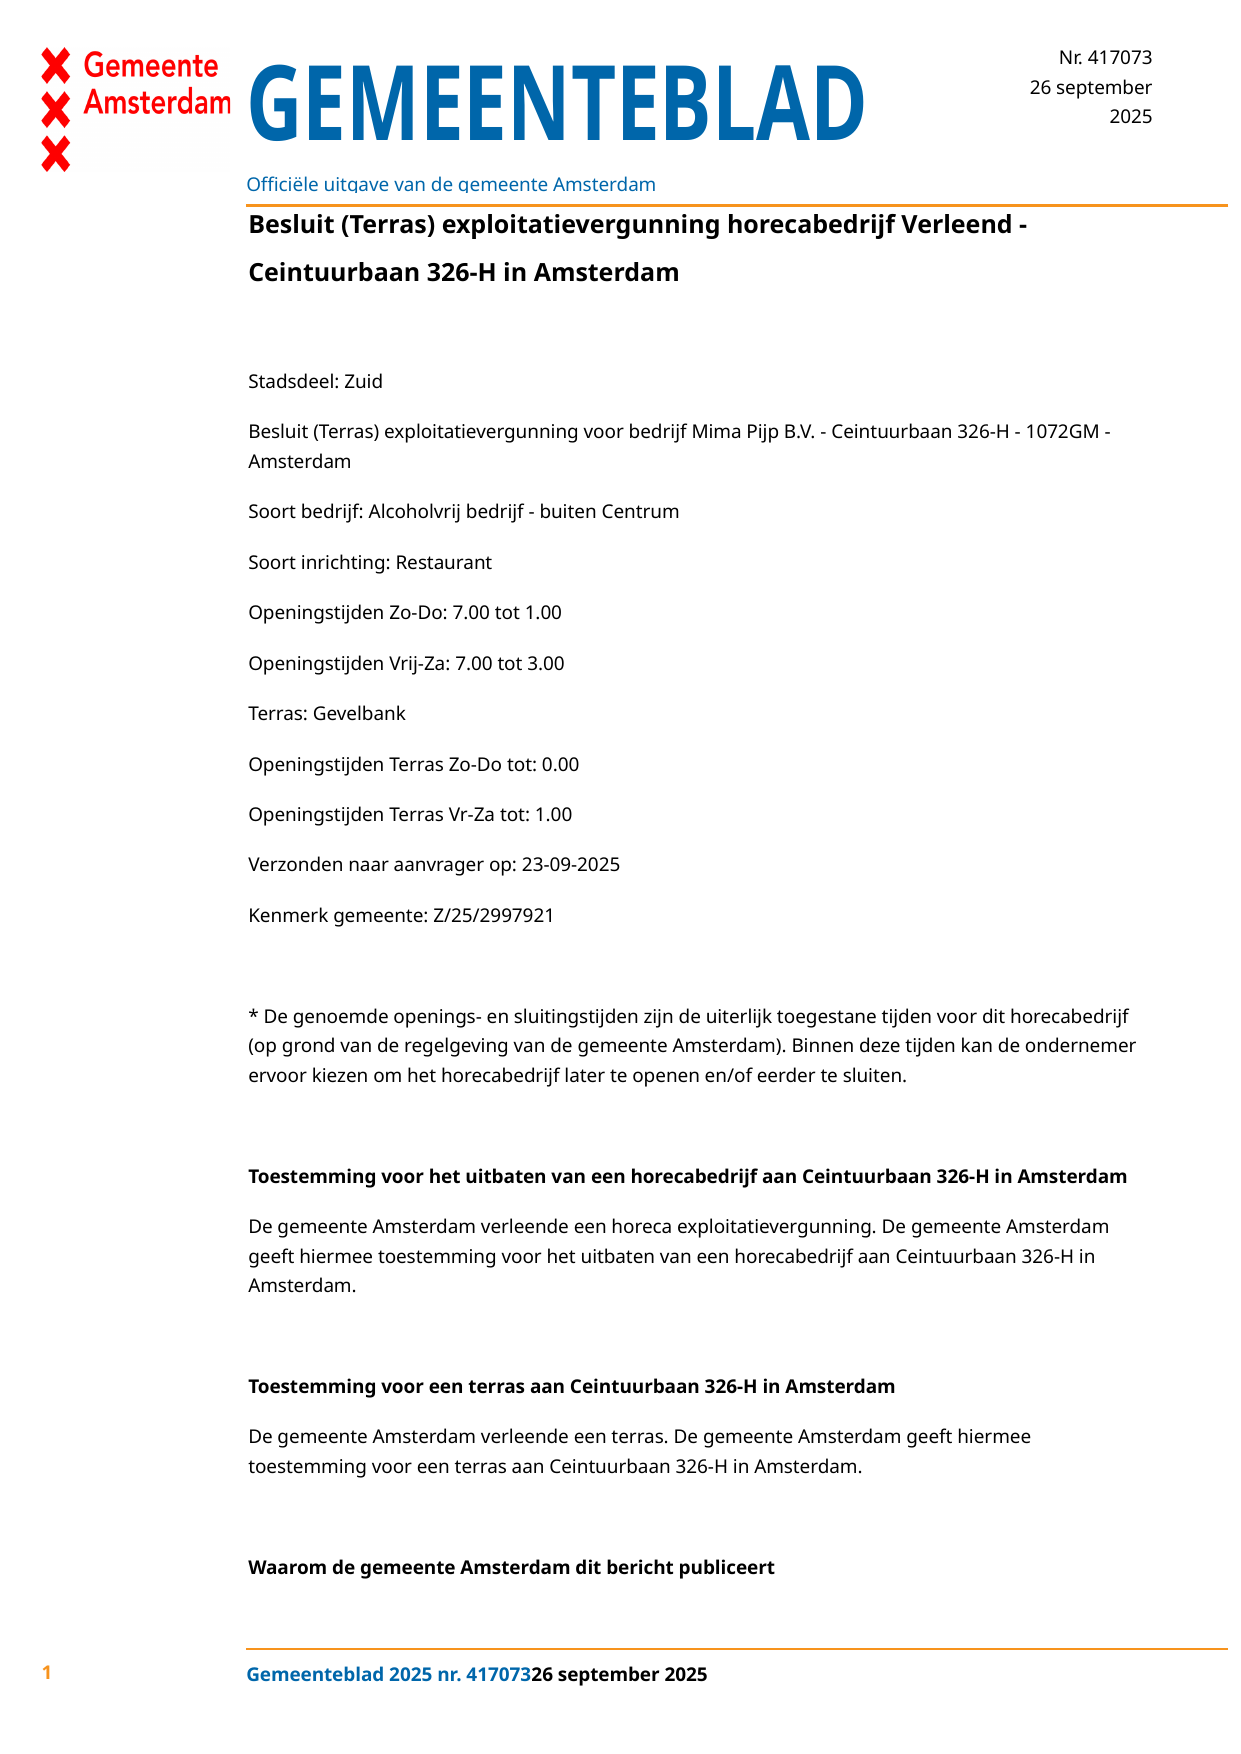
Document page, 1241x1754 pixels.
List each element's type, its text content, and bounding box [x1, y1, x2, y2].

text * De genoemde openings- en sluitingstijden zijn de uiterlijk toegestane tijden voor dit horecabedrijf (op grond van de regelgeving van de gemeente Amsterdam). Binnen deze tijden kan de ondernemer ervoor kiezen om het horecabedrijf later te openen en/of eerder te sluiten. [248, 1003, 1152, 1088]
text Soort inrichting: Restaurant [248, 549, 1152, 575]
text Waarom de gemeente Amsterdam dit bericht publiceert [248, 1554, 1152, 1580]
picture [41, 47, 231, 172]
text Besluit (Terras) exploitatievergunning horecabedrijf Verleend - Ceintuurbaan 326-H in Amsterdam [248, 207, 1152, 288]
text Openingstijden Vrij-Za: 7.00 tot 3.00 [248, 650, 1152, 676]
text Openingstijden Terras Zo-Do tot: 0.00 [248, 751, 1152, 777]
text Openingstijden Zo-Do: 7.00 tot 1.00 [248, 599, 1152, 625]
text Stadsdeel: Zuid [248, 368, 1152, 394]
text Toestemming voor het uitbaten van een horecabedrijf aan Ceintuurbaan 326-H in Amsterdam [248, 1163, 1152, 1189]
text Besluit (Terras) exploitatievergunning voor bedrijf Mima Pijp B.V. - Ceintuurbaan 326-H - 1072GM - Amsterdam [248, 419, 1152, 474]
text Kenmerk gemeente: Z/25/2997921 [248, 902, 1152, 928]
text Soort bedrijf: Alcoholvrij bedrijf - buiten Centrum [248, 499, 1152, 524]
text Openingstijden Terras Vr-Za tot: 1.00 [248, 801, 1152, 827]
text Terras: Gevelbank [248, 700, 1152, 726]
text Toestemming voor een terras aan Ceintuurbaan 326-H in Amsterdam [248, 1373, 1152, 1399]
text Verzonden naar aanvrager op: 23-09-2025 [248, 852, 1152, 877]
text De gemeente Amsterdam verleende een horeca exploitatievergunning. De gemeente Amsterdam geeft hiermee toestemming voor het uitbaten van een horecabedrijf aan Ceintuurbaan 326-H in Amsterdam. [248, 1213, 1152, 1298]
text De gemeente Amsterdam verleende een terras. De gemeente Amsterdam geeft hiermee toestemming voor een terras aan Ceintuurbaan 326-H in Amsterdam. [248, 1424, 1152, 1479]
